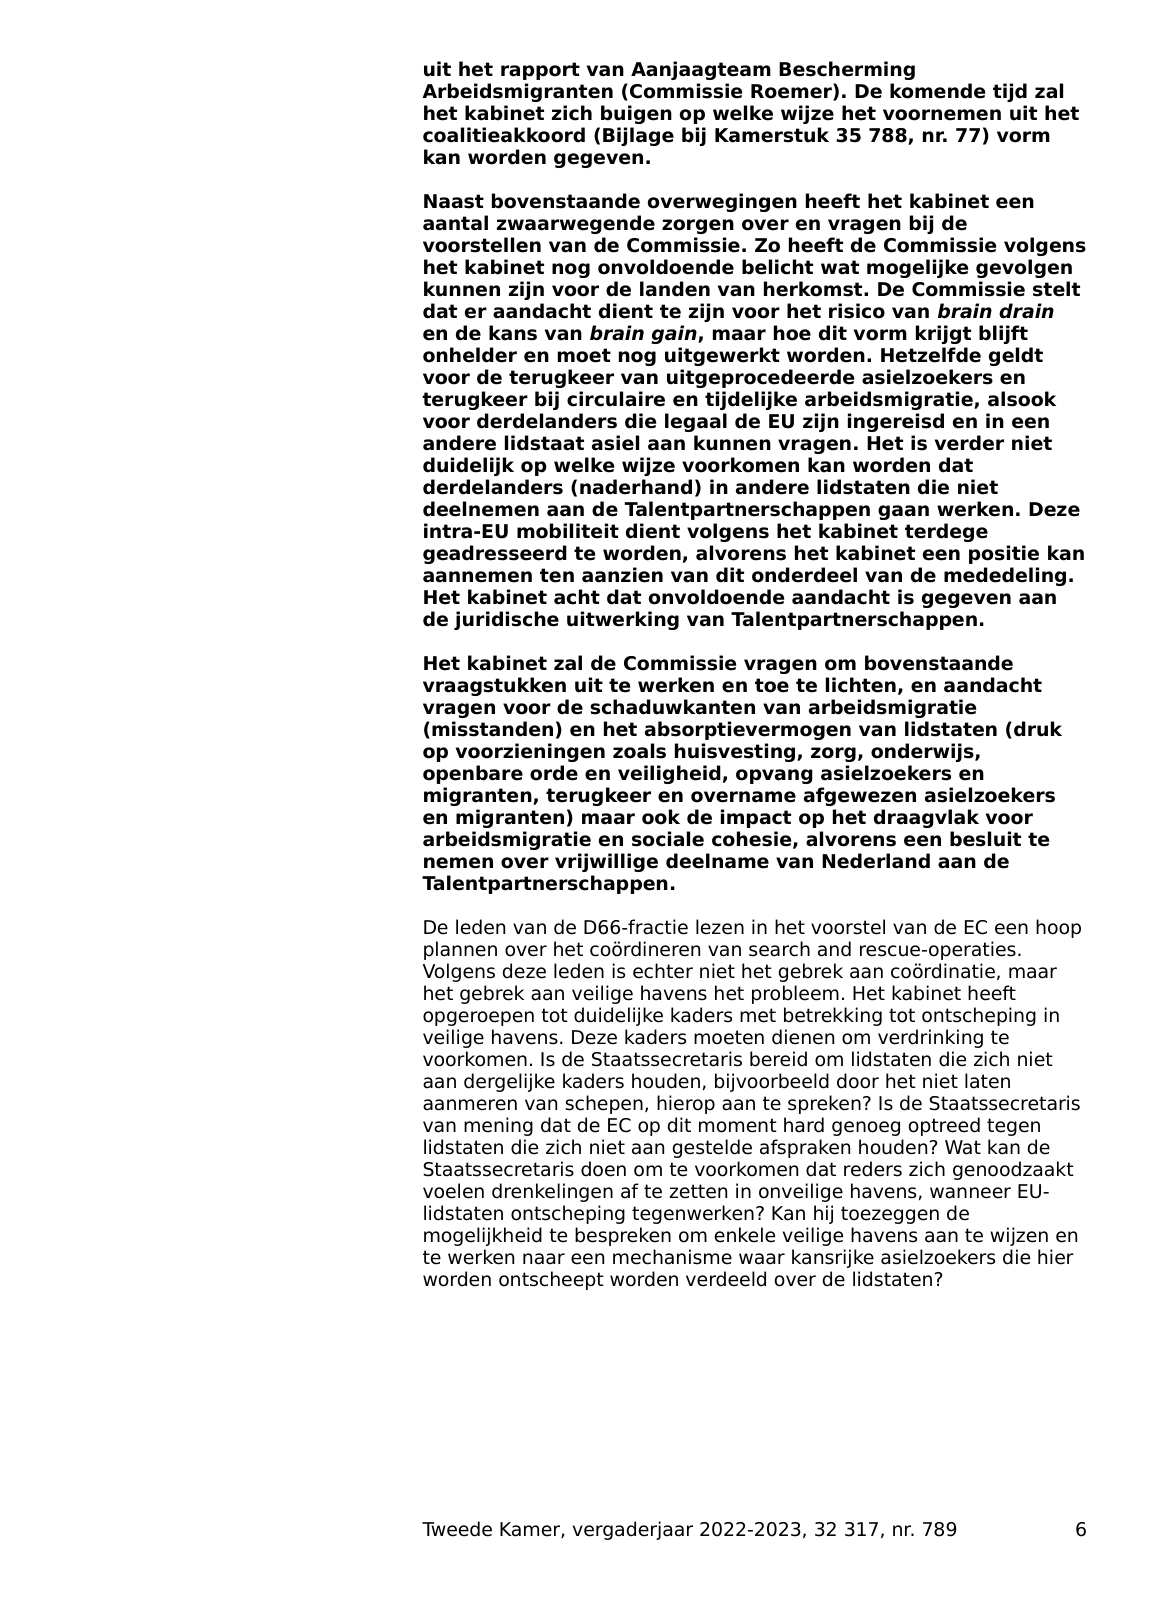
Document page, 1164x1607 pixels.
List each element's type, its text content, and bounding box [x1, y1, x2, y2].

text Het kabinet zal de Commissie vragen om bovenstaande vraagstukken uit te werken en toe te lichten, en aandacht vragen voor de schaduwkanten van arbeidsmigratie (misstanden) en het absorptievermogen van lidstaten (druk op voorzieningen zoals huisvesting, zorg, onderwijs, openbare orde en veiligheid, opvang asielzoekers en migranten, terugkeer en overname afgewezen asielzoekers en migranten) maar ook de impact op het draagvlak voor arbeidsmigratie en sociale cohesie, alvorens een besluit te nemen over vrijwillige deelname van Nederland aan de Talentpartnerschappen. [422, 653, 1087, 895]
text Naast bovenstaande overwegingen heeft het kabinet een aantal zwaarwegende zorgen over en vragen bij de voorstellen van de Commissie. Zo heeft de Commissie volgens het kabinet nog onvoldoende belicht wat mogelijke gevolgen kunnen zijn voor de landen van herkomst. De Commissie stelt dat er aandacht dient te zijn voor het risico van brain drain en de kans van brain gain, maar hoe dit vorm krijgt blijft onhelder en moet nog uitgewerkt worden. Hetzelfde geldt voor de terugkeer van uitgeprocedeerde asielzoekers en terugkeer bij circulaire en tijdelijke arbeidsmigratie, alsook voor derdelanders die legaal de EU zijn ingereisd en in een andere lidstaat asiel aan kunnen vragen. Het is verder niet duidelijk op welke wijze voorkomen kan worden dat derdelanders (naderhand) in andere lidstaten die niet deelnemen aan de Talentpartnerschappen gaan werken. Deze intra-EU mobiliteit dient volgens het kabinet terdege geadresseerd te worden, alvorens het kabinet een positie kan aannemen ten aanzien van dit onderdeel van de mededeling. Het kabinet acht dat onvoldoende aandacht is gegeven aan de juridische uitwerking van Talentpartnerschappen. [422, 191, 1087, 631]
text uit het rapport van Aanjaagteam Bescherming Arbeidsmigranten (Commissie Roemer). De komende tijd zal het kabinet zich buigen op welke wijze het voornemen uit het coalitieakkoord (Bijlage bij Kamerstuk 35 788, nr. 77) vorm kan worden gegeven. [422, 59, 1087, 169]
text De leden van de D66-fractie lezen in het voorstel van de EC een hoop plannen over het coördineren van search and rescue-operaties. Volgens deze leden is echter niet het gebrek aan coördinatie, maar het gebrek aan veilige havens het probleem. Het kabinet heeft opgeroepen tot duidelijke kaders met betrekking tot ontscheping in veilige havens. Deze kaders moeten dienen om verdrinking te voorkomen. Is de Staatssecretaris bereid om lidstaten die zich niet aan dergelijke kaders houden, bijvoorbeeld door het niet laten aanmeren van schepen, hierop aan te spreken? Is de Staatssecretaris van mening dat de EC op dit moment hard genoeg optreed tegen lidstaten die zich niet aan gestelde afspraken houden? Wat kan de Staatssecretaris doen om te voorkomen dat reders zich genoodzaakt voelen drenkelingen af te zetten in onveilige havens, wanneer EU-lidstaten ontscheping tegenwerken? Kan hij toezeggen de mogelijkheid te bespreken om enkele veilige havens aan te wijzen en te werken naar een mechanisme waar kansrijke asielzoekers die hier worden ontscheept worden verdeeld over de lidstaten? [422, 917, 1087, 1291]
